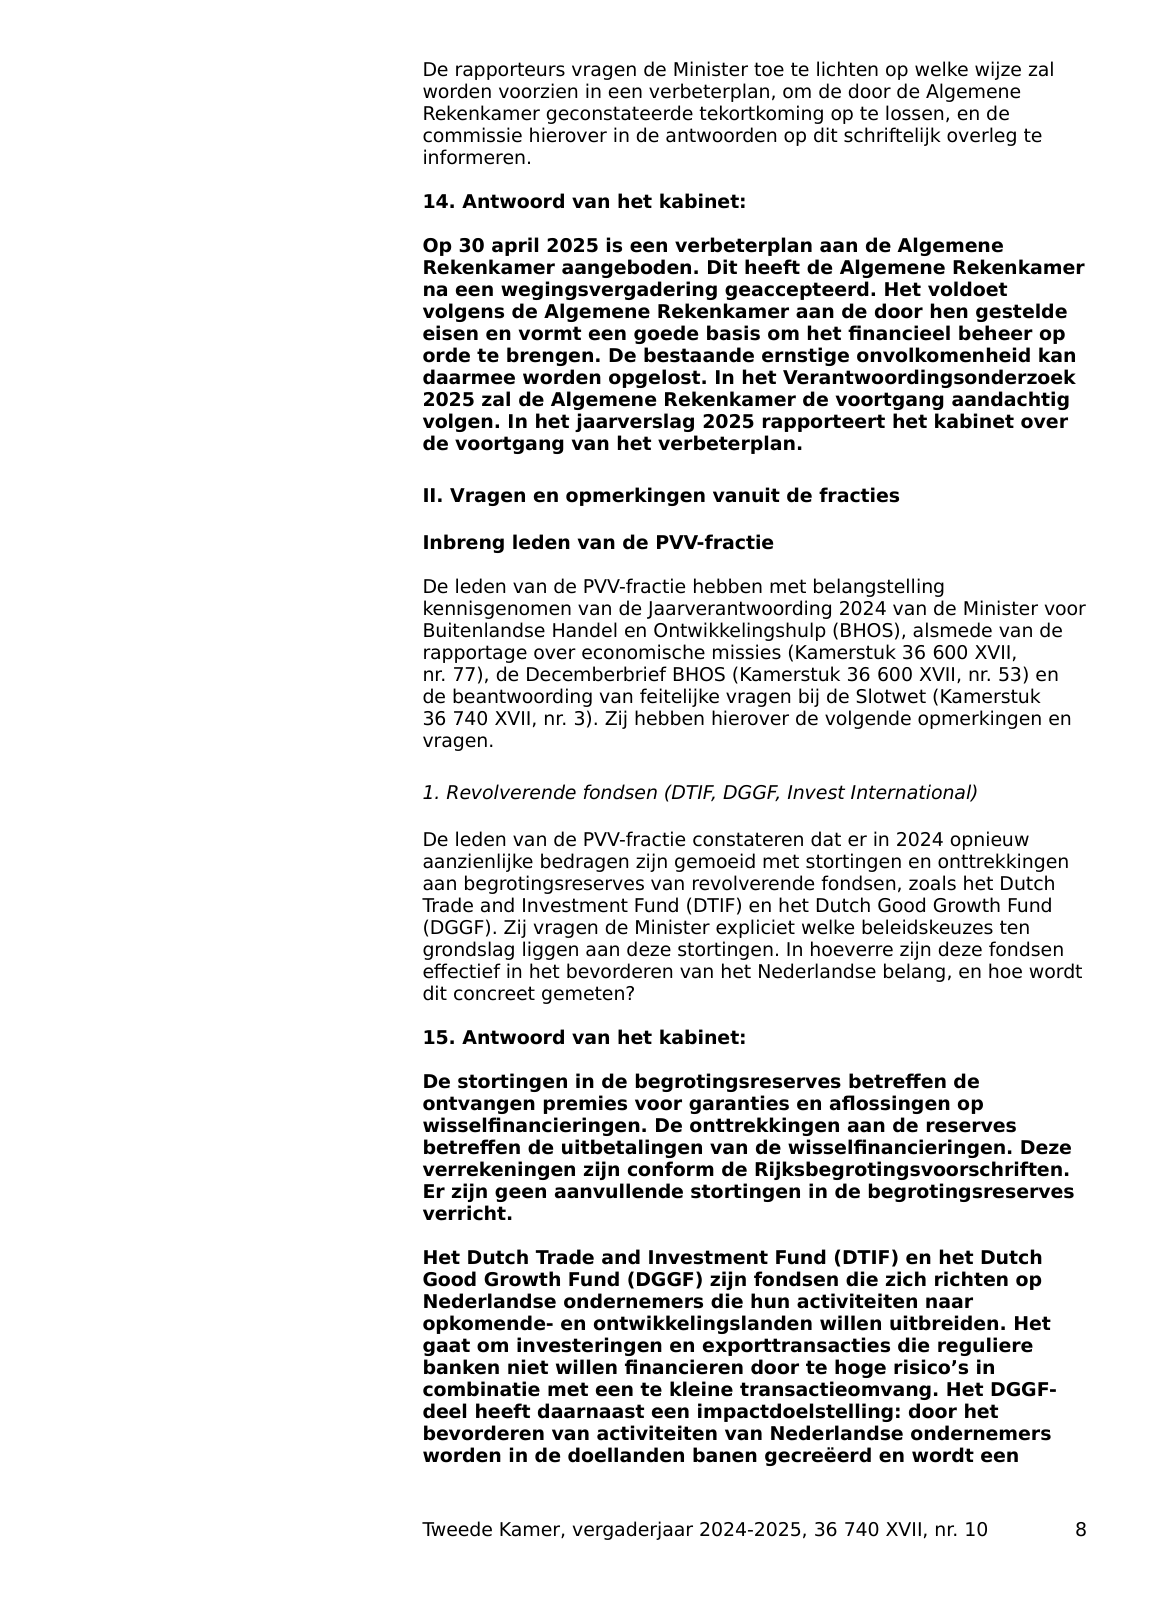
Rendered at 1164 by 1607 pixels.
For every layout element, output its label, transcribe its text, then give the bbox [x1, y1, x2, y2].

subtitle II. Vragen en opmerkingen vanuit de fracties [422, 485, 1087, 507]
text De leden van de PVV-fractie constateren dat er in 2024 opnieuw aanzienlijke bedragen zijn gemoeid met stortingen en onttrekkingen aan begrotingsreserves van revolverende fondsen, zoals het Dutch Trade and Investment Fund (DTIF) en het Dutch Good Growth Fund (DGGF). Zij vragen de Minister expliciet welke beleidskeuzes ten grondslag liggen aan deze stortingen. In hoeverre zijn deze fondsen effectief in het bevorderen van het Nederlandse belang, en hoe wordt dit concreet gemeten? [422, 829, 1087, 1005]
text Het Dutch Trade and Investment Fund (DTIF) en het Dutch Good Growth Fund (DGGF) zijn fondsen die zich richten op Nederlandse ondernemers die hun activiteiten naar opkomende- en ontwikkelingslanden willen uitbreiden. Het gaat om investeringen en exporttransacties die reguliere banken niet willen financieren door te hoge risico’s in combinatie met een te kleine transactieomvang. Het DGGF-deel heeft daarnaast een impactdoelstelling: door het bevorderen van activiteiten van Nederlandse ondernemers worden in de doellanden banen gecreëerd en wordt een [422, 1247, 1087, 1467]
text Op 30 april 2025 is een verbeterplan aan de Algemene Rekenkamer aangeboden. Dit heeft de Algemene Rekenkamer na een wegingsvergadering geaccepteerd. Het voldoet volgens de Algemene Rekenkamer aan de door hen gestelde eisen en vormt een goede basis om het financieel beheer op orde te brengen. De bestaande ernstige onvolkomenheid kan daarmee worden opgelost. In het Verantwoordingsonderzoek 2025 zal de Algemene Rekenkamer de voortgang aandachtig volgen. In het jaarverslag 2025 rapporteert het kabinet over de voortgang van het verbeterplan. [422, 235, 1087, 455]
subtitle Inbreng leden van de PVV-fractie [422, 532, 1087, 554]
text De rapporteurs vragen de Minister toe te lichten op welke wijze zal worden voorzien in een verbeterplan, om de door de Algemene Rekenkamer geconstateerde tekortkoming op te lossen, en de commissie hierover in de antwoorden op dit schriftelijk overleg te informeren. [422, 59, 1087, 169]
text De leden van de PVV-fractie hebben met belangstelling kennisgenomen van de Jaarverantwoording 2024 van de Minister voor Buitenlandse Handel en Ontwikkelingshulp (BHOS), alsmede van de rapportage over economische missies (Kamerstuk 36 600 XVII, nr. 77), de Decemberbrief BHOS (Kamerstuk 36 600 XVII, nr. 53) en de beantwoording van feitelijke vragen bij de Slotwet (Kamerstuk 36 740 XVII, nr. 3). Zij hebben hierover de volgende opmerkingen en vragen. [422, 576, 1087, 752]
subtitle 1. Revolverende fondsen (DTIF, DGGF, Invest International) [422, 782, 1087, 804]
subtitle 14. Antwoord van het kabinet: [422, 191, 1087, 213]
text De stortingen in de begrotingsreserves betreffen de ontvangen premies voor garanties en aflossingen op wisselfinancieringen. De onttrekkingen aan de reserves betreffen de uitbetalingen van de wisselfinancieringen. Deze verrekeningen zijn conform de Rijksbegrotingsvoorschriften. Er zijn geen aanvullende stortingen in de begrotingsreserves verricht. [422, 1071, 1087, 1225]
subtitle 15. Antwoord van het kabinet: [422, 1027, 1087, 1049]
